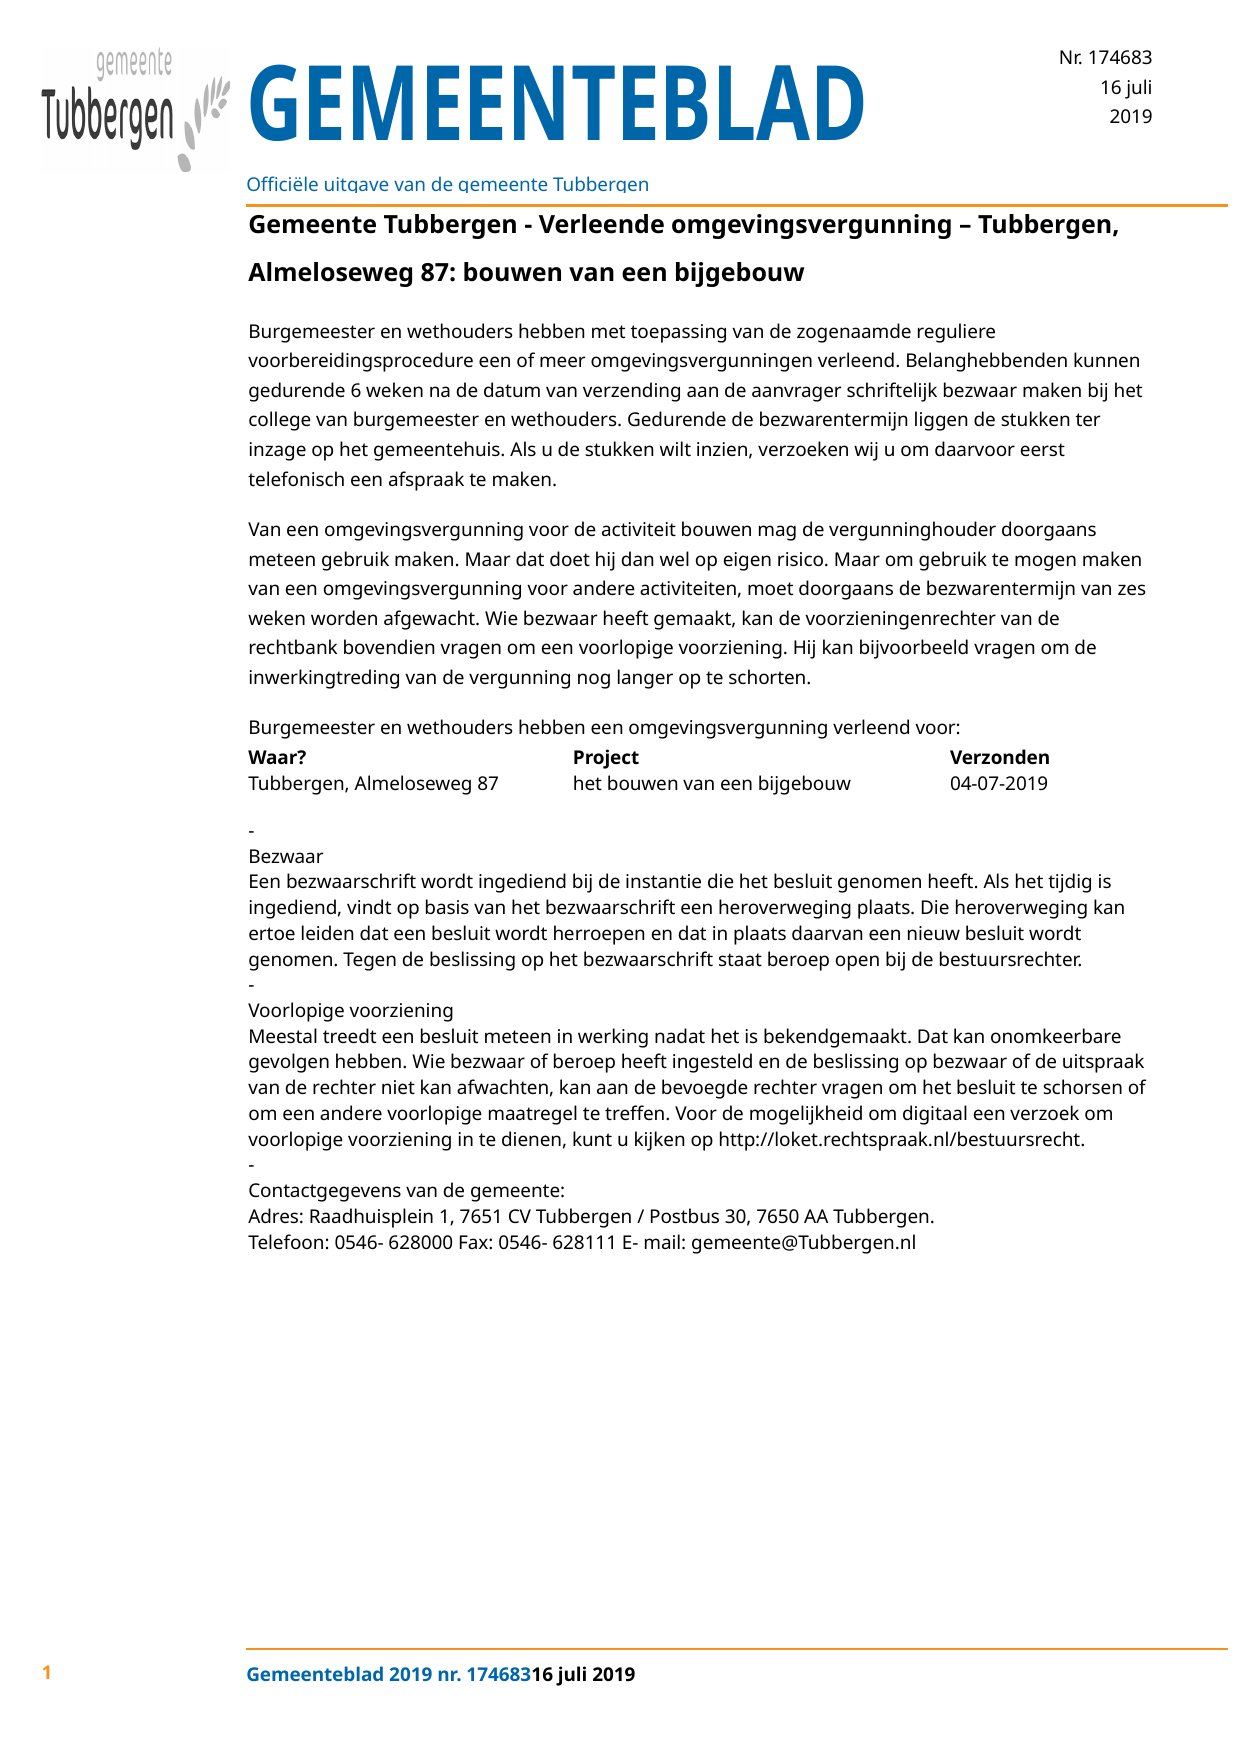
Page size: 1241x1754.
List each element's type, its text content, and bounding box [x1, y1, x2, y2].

text Gemeente Tubbergen - Verleende omgevingsvergunning – Tubbergen, Almeloseweg 87: bouwen van een bijgebouw [248, 207, 1152, 288]
text Van een omgevingsvergunning voor de activiteit bouwen mag de vergunninghouder doorgaans meteen gebruik maken. Maar dat doet hij dan wel op eigen risico. Maar om gebruik te mogen maken van een omgevingsvergunning voor andere activiteiten, moet doorgaans de bezwarentermijn van zes weken worden afgewacht. Wie bezwaar heeft gemaakt, kan de voorzieningenrechter van de rechtbank bovendien vragen om een voorlopige voorziening. Hij kan bijvoorbeeld vragen om de inwerkingtreding van de vergunning nog langer op te schorten. [248, 516, 1152, 690]
table_cell 04-07-2019 [950, 770, 1152, 796]
text Contactgegevens van de gemeente: [248, 1177, 1152, 1203]
text - [248, 817, 1152, 843]
text Een bezwaarschrift wordt ingediend bij de instantie die het besluit genomen heeft. Als het tijdig is ingediend, vindt op basis van het bezwaarschrift een heroverweging plaats. Die heroverweging kan ertoe leiden dat een besluit wordt herroepen en dat in plaats daarvan een nieuw besluit wordt genomen. Tegen de beslissing op het bezwaarschrift staat beroep open bij de bestuursrechter. [248, 869, 1152, 972]
text Burgemeester en wethouders hebben met toepassing van de zogenaamde reguliere voorbereidingsprocedure een of meer omgevingsvergunningen verleend. Belanghebbenden kunnen gedurende 6 weken na de datum van verzending aan de aanvrager schriftelijk bezwaar maken bij het college van burgemeester en wethouders. Gedurende de bezwarentermijn liggen de stukken ter inzage op het gemeentehuis. Als u de stukken wilt inzien, verzoeken wij u om daarvoor eerst telefonisch een afspraak te maken. [248, 318, 1152, 492]
text Adres: Raadhuisplein 1, 7651 CV Tubbergen / Postbus 30, 7650 AA Tubbergen. [248, 1203, 1152, 1229]
text Meestal treedt een besluit meteen in werking nadat het is bekendgemaakt. Dat kan onomkeerbare gevolgen hebben. Wie bezwaar of beroep heeft ingesteld en de beslissing op bezwaar of de uitspraak van de rechter niet kan afwachten, kan aan de bevoegde rechter vragen om het besluit te schorsen of om een andere voorlopige maatregel te treffen. Voor de mogelijkheid om digitaal een verzoek om voorlopige voorziening in te dienen, kunt u kijken op http://loket.rechtspraak.nl/bestuursrecht. [248, 1023, 1152, 1152]
picture [41, 47, 231, 172]
table_cell het bouwen van een bijgebouw [573, 770, 950, 796]
text - [248, 1152, 1152, 1177]
text Burgemeester en wethouders hebben een omgevingsvergunning verleend voor: [248, 714, 1152, 740]
text Bezwaar [248, 843, 1152, 869]
text Telefoon: 0546- 628000 Fax: 0546- 628111 E- mail: gemeente@Tubbergen.nl [248, 1229, 1152, 1254]
table_header Project [573, 744, 950, 770]
table_cell Tubbergen, Almeloseweg 87 [248, 770, 573, 796]
text Voorlopige voorziening [248, 997, 1152, 1023]
table_header Waar? [248, 744, 573, 770]
text - [248, 972, 1152, 997]
table_header Verzonden [950, 744, 1152, 770]
